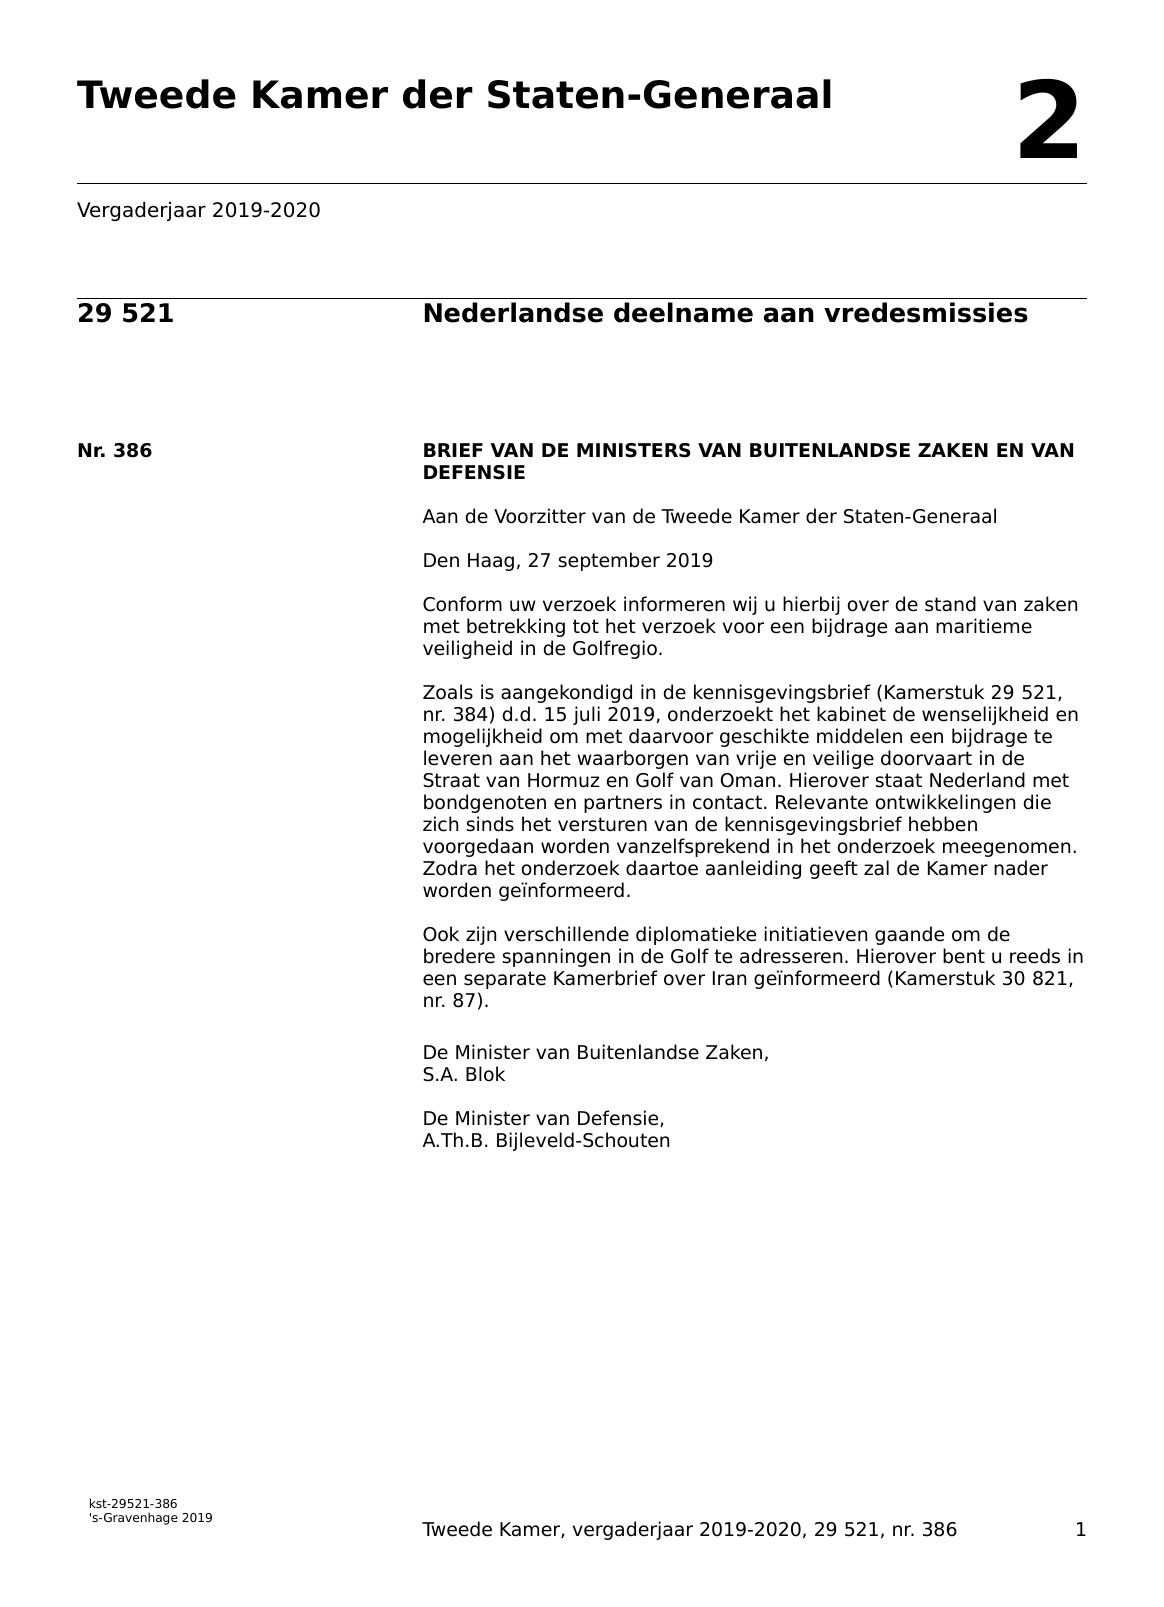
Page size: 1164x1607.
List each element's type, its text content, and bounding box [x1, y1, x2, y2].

text Zoals is aangekondigd in de kennisgevingsbrief (Kamerstuk 29 521, nr. 384) d.d. 15 juli 2019, onderzoekt het kabinet de wenselijkheid en mogelijkheid om met daarvoor geschikte middelen een bijdrage te leveren aan het waarborgen van vrije en veilige doorvaart in de Straat van Hormuz en Golf van Oman. Hierover staat Nederland met bondgenoten en partners in contact. Relevante ontwikkelingen die zich sinds het versturen van de kennisgevingsbrief hebben voorgedaan worden vanzelfsprekend in het onderzoek meegenomen. Zodra het onderzoek daartoe aanleiding geeft zal de Kamer nader worden geïnformeerd. [422, 682, 1087, 902]
text Ook zijn verschillende diplomatieke initiatieven gaande om de bredere spanningen in de Golf te adresseren. Hierover bent u reeds in een separate Kamerbrief over Iran geïnformeerd (Kamerstuk 30 821, nr. 87). [422, 924, 1087, 1012]
text 's-Gravenhage 2019 [88, 1511, 323, 1525]
text De Minister van Defensie, A.Th.B. Bijleveld-Schouten [422, 1108, 1087, 1152]
text Conform uw verzoek informeren wij u hierbij over de stand van zaken met betrekking tot het verzoek voor een bijdrage aan maritieme veiligheid in de Golfregio. [422, 594, 1087, 660]
table_header 2 [886, 59, 1087, 183]
text De Minister van Buitenlandse Zaken, S.A. Blok [422, 1042, 1087, 1086]
text kst-29521-386 [88, 1497, 323, 1511]
text Den Haag, 27 september 2019 [422, 550, 1087, 572]
subtitle 29 521 Nederlandse deelname aan vredesmissies [77, 299, 1087, 329]
table_header Tweede Kamer der Staten-Generaal [77, 59, 886, 183]
table_cell Vergaderjaar 2019-2020 [77, 184, 1087, 298]
subtitle Nr. 386 BRIEF VAN DE MINISTERS VAN BUITENLANDSE ZAKEN EN VAN DEFENSIE [77, 440, 1087, 484]
text Aan de Voorzitter van de Tweede Kamer der Staten-Generaal [422, 506, 1087, 528]
